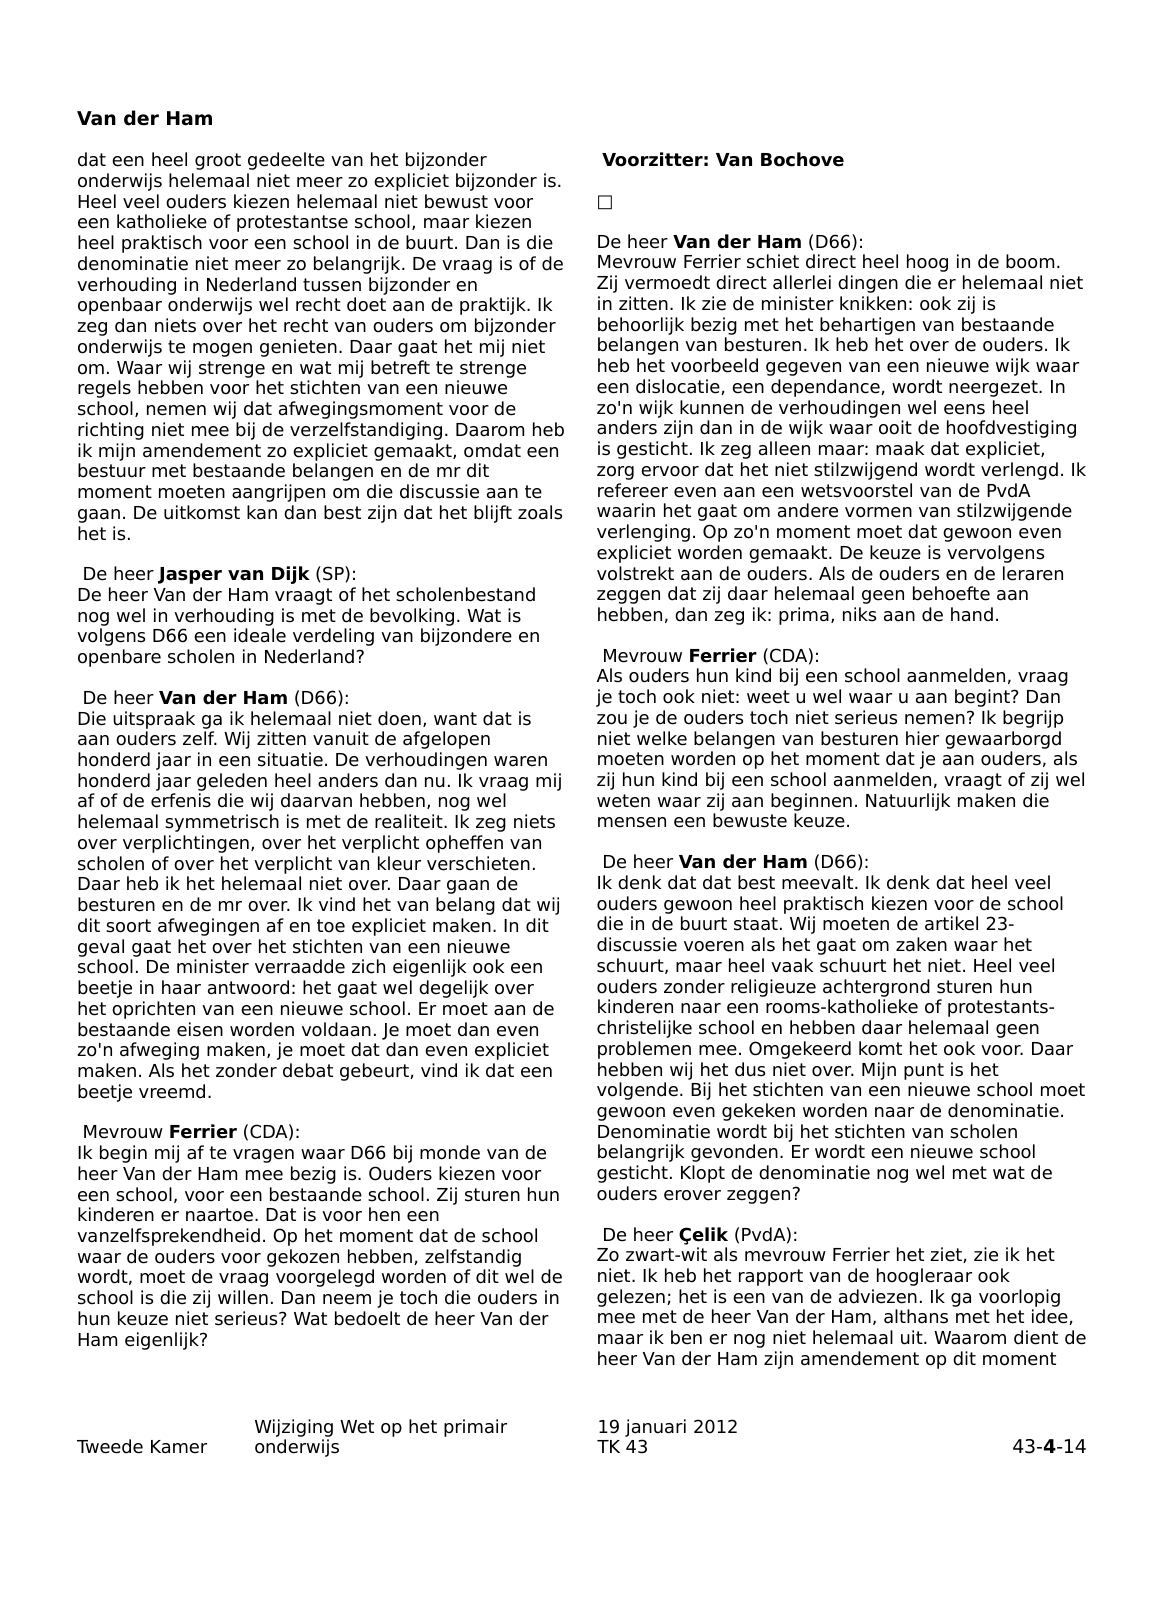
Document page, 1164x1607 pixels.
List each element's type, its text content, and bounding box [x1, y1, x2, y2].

text Mevrouw Ferrier schiet direct heel hoog in de boom. Zij vermoedt direct allerlei dingen die er helemaal niet in zitten. Ik zie de minister knikken: ook zij is behoorlijk bezig met het behartigen van bestaande belangen van besturen. Ik heb het over de ouders. Ik heb het voorbeeld gegeven van een nieuwe wijk waar een dislocatie, een dependance, wordt neergezet. In zo'n wijk kunnen de verhoudingen wel eens heel anders zijn dan in de wijk waar ooit de hoofdvestiging is gesticht. Ik zeg alleen maar: maak dat expliciet, zorg ervoor dat het niet stilzwijgend wordt verlengd. Ik refereer even aan een wetsvoorstel van de PvdA waarin het gaat om andere vormen van stilzwijgende verlenging. Op zo'n moment moet dat gewoon even expliciet worden gemaakt. De keuze is vervolgens volstrekt aan de ouders. Als de ouders en de leraren zeggen dat zij daar helemaal geen behoefte aan hebben, dan zeg ik: prima, niks aan de hand. [596, 252, 1087, 626]
text De heer Çelik (PvdA): [596, 1224, 1087, 1245]
text De heer Jasper van Dijk (SP): [77, 564, 567, 585]
text De heer Van der Ham (D66): [596, 232, 1087, 252]
text Ik begin mij af te vragen waar D66 bij monde van de heer Van der Ham mee bezig is. Ouders kiezen voor een school, voor een bestaande school. Zij sturen hun kinderen er naartoe. Dat is voor hen een vanzelfsprekendheid. Op het moment dat de school waar de ouders voor gekozen hebben, zelfstandig wordt, moet de vraag voorgelegd worden of dit wel de school is die zij willen. Dan neem je toch die ouders in hun keuze niet serieus? Wat bedoelt de heer Van der Ham eigenlijk? [77, 1143, 567, 1350]
text Die uitspraak ga ik helemaal niet doen, want dat is aan ouders zelf. Wij zitten vanuit de afgelopen honderd jaar in een situatie. De verhoudingen waren honderd jaar geleden heel anders dan nu. Ik vraag mij af of de erfenis die wij daarvan hebben, nog wel helemaal symmetrisch is met de realiteit. Ik zeg niets over verplichtingen, over het verplicht opheffen van scholen of over het verplicht van kleur verschieten. Daar heb ik het helemaal niet over. Daar gaan de besturen en de mr over. Ik vind het van belang dat wij dit soort afwegingen af en toe expliciet maken. In dit geval gaat het over het stichten van een nieuwe school. De minister verraadde zich eigenlijk ook een beetje in haar antwoord: het gaat wel degelijk over het oprichten van een nieuwe school. Er moet aan de bestaande eisen worden voldaan. Je moet dan even zo'n afweging maken, je moet dat dan even expliciet maken. Als het zonder debat gebeurt, vind ik dat een beetje vreemd. [77, 708, 567, 1102]
text □ [596, 191, 1087, 212]
text Ik denk dat dat best meevalt. Ik denk dat heel veel ouders gewoon heel praktisch kiezen voor de school die in de buurt staat. Wij moeten de artikel 23-discussie voeren als het gaat om zaken waar het schuurt, maar heel vaak schuurt het niet. Heel veel ouders zonder religieuze achtergrond sturen hun kinderen naar een rooms-katholieke of protestants-christelijke school en hebben daar helemaal geen problemen mee. Omgekeerd komt het ook voor. Daar hebben wij het dus niet over. Mijn punt is het volgende. Bij het stichten van een nieuwe school moet gewoon even gekeken worden naar de denominatie. Denominatie wordt bij het stichten van scholen belangrijk gevonden. Er wordt een nieuwe school gesticht. Klopt de denominatie nog wel met wat de ouders erover zeggen? [596, 873, 1087, 1204]
text De heer Van der Ham (D66): [77, 688, 567, 708]
text Als ouders hun kind bij een school aanmelden, vraag je toch ook niet: weet u wel waar u aan begint? Dan zou je de ouders toch niet serieus nemen? Ik begrijp niet welke belangen van besturen hier gewaarborgd moeten worden op het moment dat je aan ouders, als zij hun kind bij een school aanmelden, vraagt of zij wel weten waar zij aan beginnen. Natuurlijk maken die mensen een bewuste keuze. [596, 666, 1087, 832]
text dat een heel groot gedeelte van het bijzonder onderwijs helemaal niet meer zo expliciet bijzonder is. Heel veel ouders kiezen helemaal niet bewust voor een katholieke of protestantse school, maar kiezen heel praktisch voor een school in de buurt. Dan is die denominatie niet meer zo belangrijk. De vraag is of de verhouding in Nederland tussen bijzonder en openbaar onderwijs wel recht doet aan de praktijk. Ik zeg dan niets over het recht van ouders om bijzonder onderwijs te mogen genieten. Daar gaat het mij niet om. Waar wij strenge en wat mij betreft te strenge regels hebben voor het stichten van een nieuwe school, nemen wij dat afwegingsmoment voor de richting niet mee bij de verzelfstandiging. Daarom heb ik mijn amendement zo expliciet gemaakt, omdat een bestuur met bestaande belangen en de mr dit moment moeten aangrijpen om die discussie aan te gaan. De uitkomst kan dan best zijn dat het blijft zoals het is. [77, 150, 567, 544]
text Zo zwart-wit als mevrouw Ferrier het ziet, zie ik het niet. Ik heb het rapport van de hoogleraar ook gelezen; het is een van de adviezen. Ik ga voorlopig mee met de heer Van der Ham, althans met het idee, maar ik ben er nog niet helemaal uit. Waarom dient de heer Van der Ham zijn amendement op dit moment [596, 1245, 1087, 1369]
text De heer Van der Ham vraagt of het scholenbestand nog wel in verhouding is met de bevolking. Wat is volgens D66 een ideale verdeling van bijzondere en openbare scholen in Nederland? [77, 585, 567, 668]
text Voorzitter: Van Bochove [596, 150, 1087, 171]
text De heer Van der Ham (D66): [596, 852, 1087, 873]
text Mevrouw Ferrier (CDA): [77, 1122, 567, 1143]
text Mevrouw Ferrier (CDA): [596, 646, 1087, 666]
